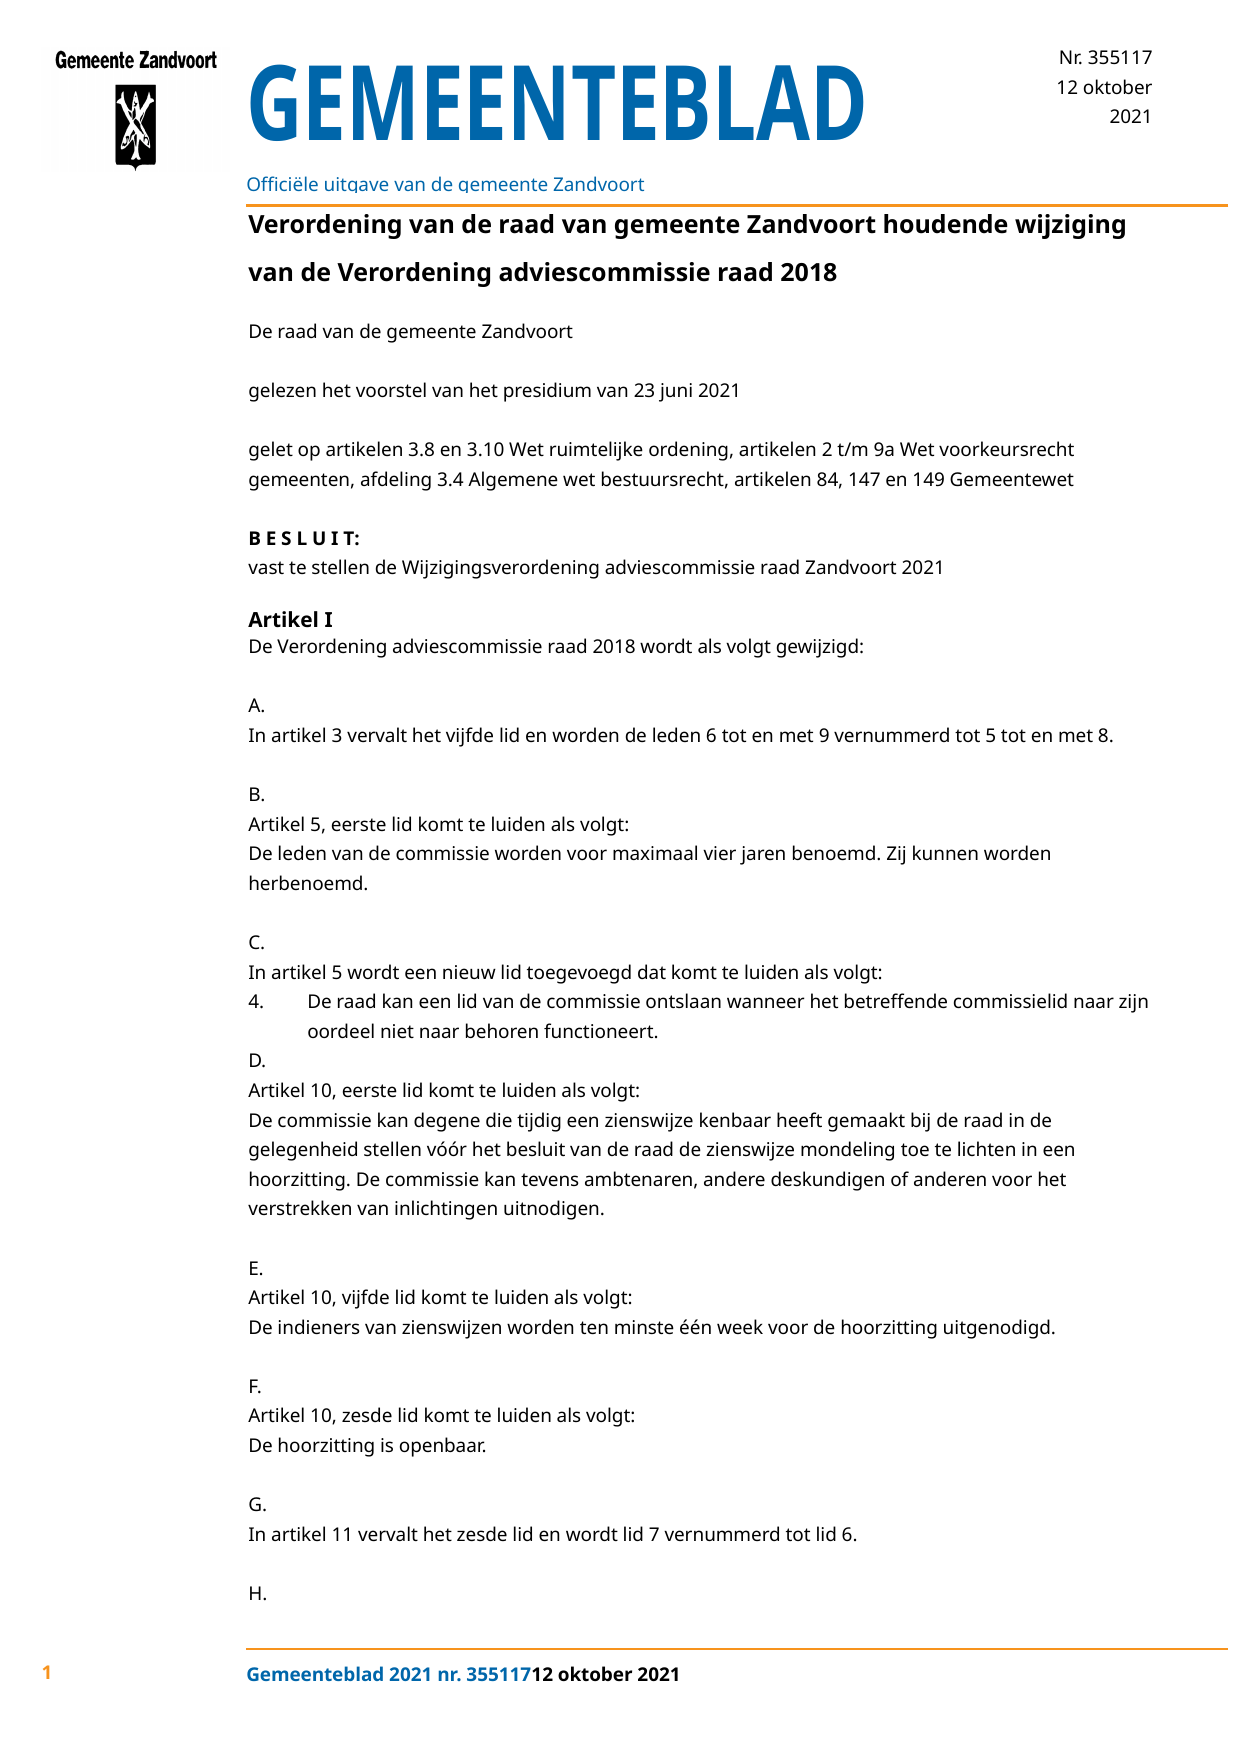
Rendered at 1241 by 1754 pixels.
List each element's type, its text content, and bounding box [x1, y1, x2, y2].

text vast te stellen de Wijzigingsverordening adviescommissie raad Zandvoort 2021 [248, 554, 1152, 580]
text Artikel I [248, 605, 1152, 633]
list De raad kan een lid van de commissie ontslaan wanneer het betreffende commissielid naar zijn oordeel niet naar behoren functioneert. [248, 988, 1152, 1044]
text Artikel 5, eerste lid komt te luiden als volgt: [248, 811, 1152, 837]
text G. [248, 1491, 1152, 1517]
text Verordening van de raad van gemeente Zandvoort houdende wijziging van de Verordening adviescommissie raad 2018 [248, 207, 1152, 288]
text Artikel 10, zesde lid komt te luiden als volgt: [248, 1403, 1152, 1428]
text B E S L U I T: [248, 525, 1152, 551]
text De raad van de gemeente Zandvoort [248, 318, 1152, 344]
text De leden van de commissie worden voor maximaal vier jaren benoemd. Zij kunnen worden herbenoemd. [248, 841, 1152, 896]
text In artikel 5 wordt een nieuw lid toegevoegd dat komt te luiden als volgt: [248, 959, 1152, 984]
text F. [248, 1373, 1152, 1399]
picture [41, 47, 231, 172]
text Artikel 10, vijfde lid komt te luiden als volgt: [248, 1284, 1152, 1310]
text C. [248, 929, 1152, 955]
text Artikel 10, eerste lid komt te luiden als volgt: [248, 1077, 1152, 1103]
text B. [248, 781, 1152, 807]
text In artikel 11 vervalt het zesde lid en wordt lid 7 vernummerd tot lid 6. [248, 1521, 1152, 1547]
text A. [248, 693, 1152, 718]
text E. [248, 1255, 1152, 1280]
text De commissie kan degene die tijdig een zienswijze kenbaar heeft gemaakt bij de raad in de gelegenheid stellen vóór het besluit van de raad de zienswijze mondeling toe te lichten in een hoorzitting. De commissie kan tevens ambtenaren, andere deskundigen of anderen voor het verstrekken van inlichtingen uitnodigen. [248, 1107, 1152, 1221]
text D. [248, 1048, 1152, 1073]
text In artikel 3 vervalt het vijfde lid en worden de leden 6 tot en met 9 vernummerd tot 5 tot en met 8. [248, 722, 1152, 748]
text gelet op artikelen 3.8 en 3.10 Wet ruimtelijke ordening, artikelen 2 t/m 9a Wet voorkeursrecht gemeenten, afdeling 3.4 Algemene wet bestuursrecht, artikelen 84, 147 en 149 Gemeentewet [248, 436, 1152, 492]
text H. [248, 1580, 1152, 1606]
text De hoorzitting is openbaar. [248, 1432, 1152, 1458]
text De indieners van zienswijzen worden ten minste één week voor de hoorzitting uitgenodigd. [248, 1314, 1152, 1339]
text De Verordening adviescommissie raad 2018 wordt als volgt gewijzigd: [248, 633, 1152, 659]
text gelezen het voorstel van het presidium van 23 juni 2021 [248, 377, 1152, 403]
